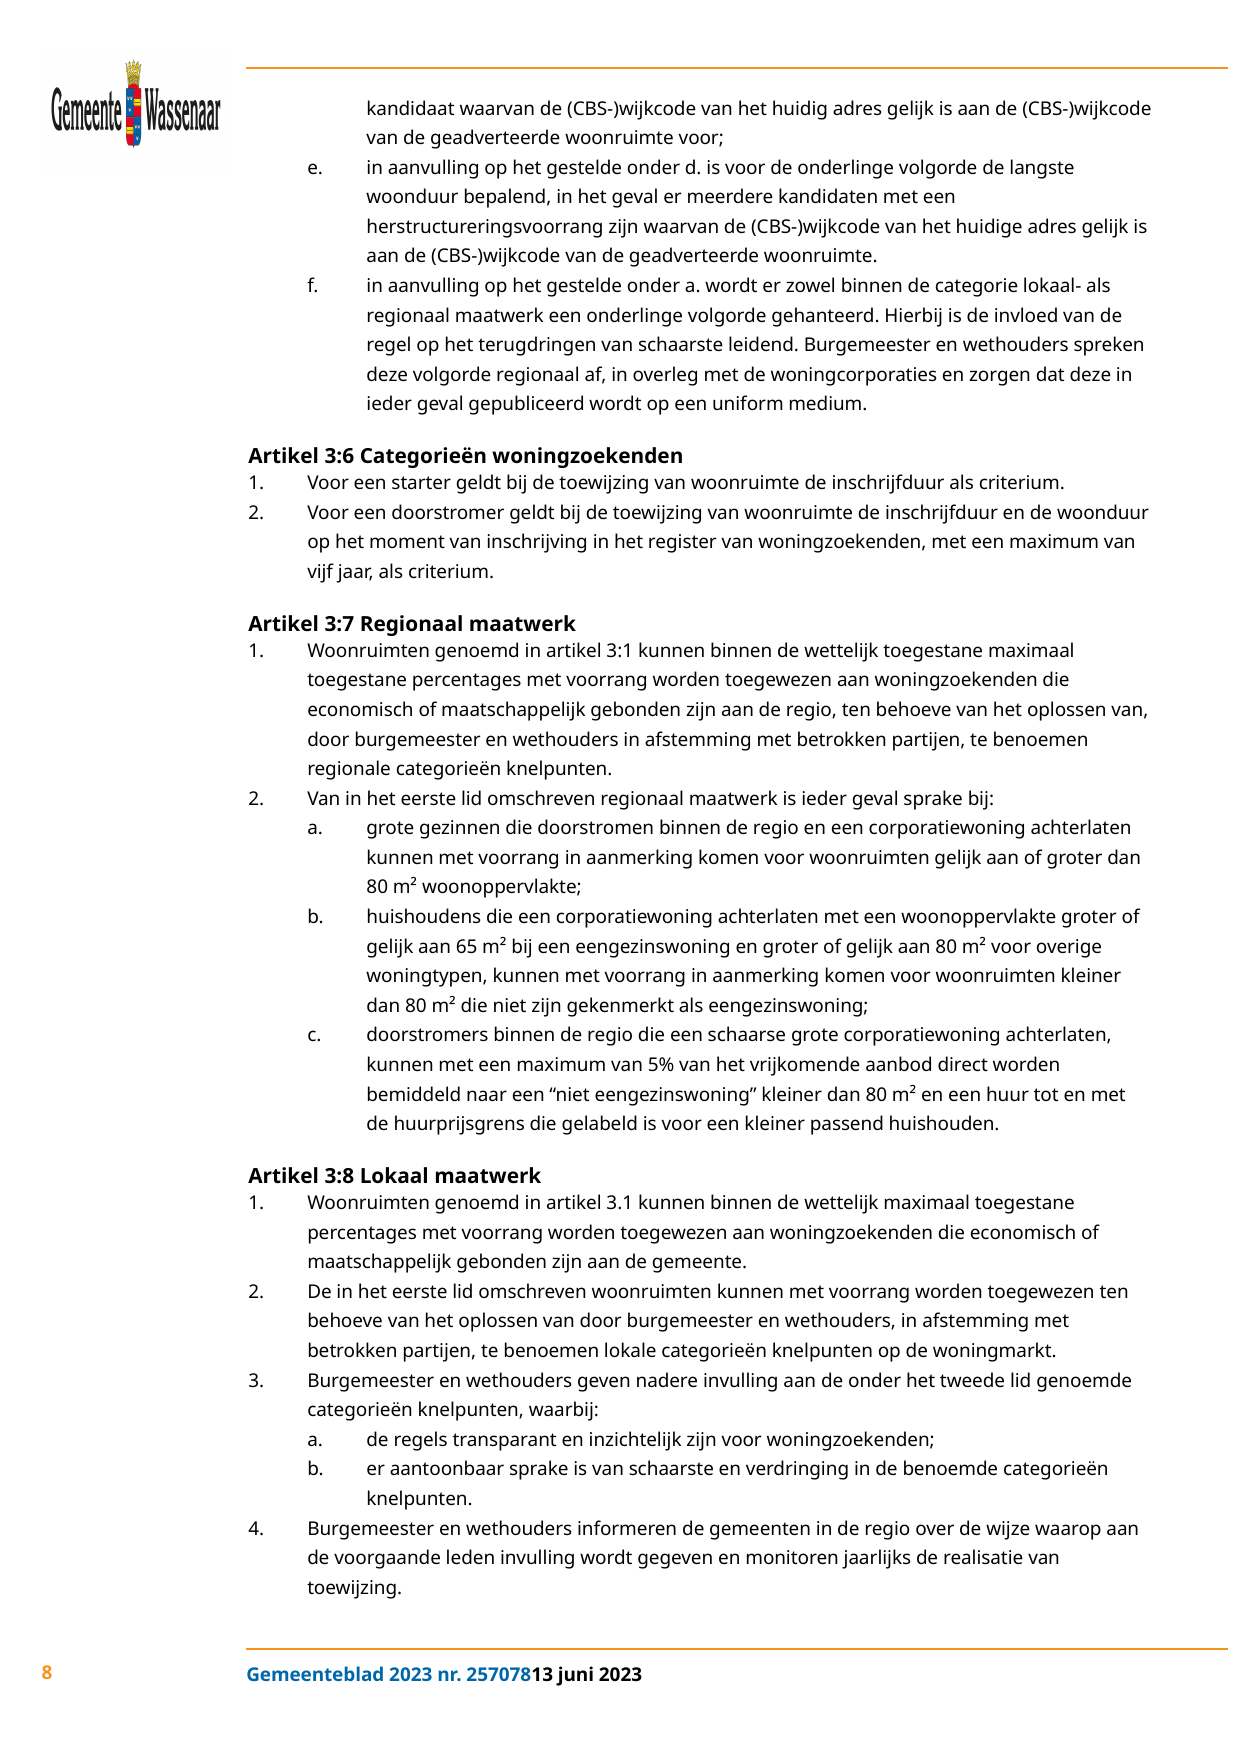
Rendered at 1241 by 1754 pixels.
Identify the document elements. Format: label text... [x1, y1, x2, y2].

list Voor een starter geldt bij de toewijzing van woonruimte de inschrijfduur als criterium. [248, 469, 1152, 495]
list De in het eerste lid omschreven woonruimten kunnen met voorrang worden toegewezen ten behoeve van het oplossen van door burgemeester en wethouders, in afstemming met betrokken partijen, te benoemen lokale categorieën knelpunten op de woningmarkt. [248, 1278, 1152, 1363]
list de regels transparant en inzichtelijk zijn voor woningzoekenden; [307, 1426, 1152, 1452]
text Artikel 3:6 Categorieën woningzoekenden [248, 441, 1152, 469]
list Woonruimten genoemd in artikel 3.1 kunnen binnen de wettelijk maximaal toegestane percentages met voorrang worden toegewezen aan woningzoekenden die economisch of maatschappelijk gebonden zijn aan de gemeente. [248, 1189, 1152, 1274]
list Burgemeester en wethouders informeren de gemeenten in de regio over de wijze waarop aan de voorgaande leden invulling wordt gegeven en monitoren jaarlijks de realisatie van toewijzing. [248, 1515, 1152, 1599]
list Van in het eerste lid omschreven regionaal maatwerk is ieder geval sprake bij: [248, 785, 1152, 811]
text Artikel 3:8 Lokaal maatwerk [248, 1161, 1152, 1189]
list huishoudens die een corporatiewoning achterlaten met een woonoppervlakte groter of gelijk aan 65 m² bij een eengezinswoning en groter of gelijk aan 80 m² voor overige woningtypen, kunnen met voorrang in aanmerking komen voor woonruimten kleiner dan 80 m² die niet zijn gekenmerkt als eengezinswoning; [307, 903, 1152, 1018]
list er aantoonbaar sprake is van schaarste en verdringing in de benoemde categorieën knelpunten. [307, 1456, 1152, 1511]
picture [41, 47, 231, 172]
list kandidaat waarvan de (CBS-)wijkcode van het huidig adres gelijk is aan de (CBS-)wijkcode van de geadverteerde woonruimte voor; [307, 95, 1152, 150]
list in aanvulling op het gestelde onder d. is voor de onderlinge volgorde de langste woonduur bepalend, in het geval er meerdere kandidaten met een herstructureringsvoorrang zijn waarvan de (CBS-)wijkcode van het huidige adres gelijk is aan de (CBS-)wijkcode van de geadverteerde woonruimte. [307, 154, 1152, 268]
list doorstromers binnen de regio die een schaarse grote corporatiewoning achterlaten, kunnen met een maximum van 5% van het vrijkomende aanbod direct worden bemiddeld naar een “niet eengezinswoning” kleiner dan 80 m² en een huur tot en met de huurprijsgrens die gelabeld is voor een kleiner passend huishouden. [307, 1022, 1152, 1136]
list Burgemeester en wethouders geven nadere invulling aan de onder het tweede lid genoemde categorieën knelpunten, waarbij: [248, 1367, 1152, 1422]
list grote gezinnen die doorstromen binnen de regio en een corporatiewoning achterlaten kunnen met voorrang in aanmerking komen voor woonruimten gelijk aan of groter dan 80 m² woonoppervlakte; [307, 814, 1152, 899]
list Woonruimten genoemd in artikel 3:1 kunnen binnen de wettelijk toegestane maximaal toegestane percentages met voorrang worden toegewezen aan woningzoekenden die economisch of maatschappelijk gebonden zijn aan de regio, ten behoeve van het oplossen van, door burgemeester en wethouders in afstemming met betrokken partijen, te benoemen regionale categorieën knelpunten. [248, 637, 1152, 781]
text Artikel 3:7 Regionaal maatwerk [248, 609, 1152, 637]
list in aanvulling op het gestelde onder a. wordt er zowel binnen de categorie lokaal- als regionaal maatwerk een onderlinge volgorde gehanteerd. Hierbij is de invloed van de regel op het terugdringen van schaarste leidend. Burgemeester en wethouders spreken deze volgorde regionaal af, in overleg met de woningcorporaties en zorgen dat deze in ieder geval gepubliceerd wordt op een uniform medium. [307, 272, 1152, 416]
list Voor een doorstromer geldt bij de toewijzing van woonruimte de inschrijfduur en de woonduur op het moment van inschrijving in het register van woningzoekenden, met een maximum van vijf jaar, als criterium. [248, 499, 1152, 584]
